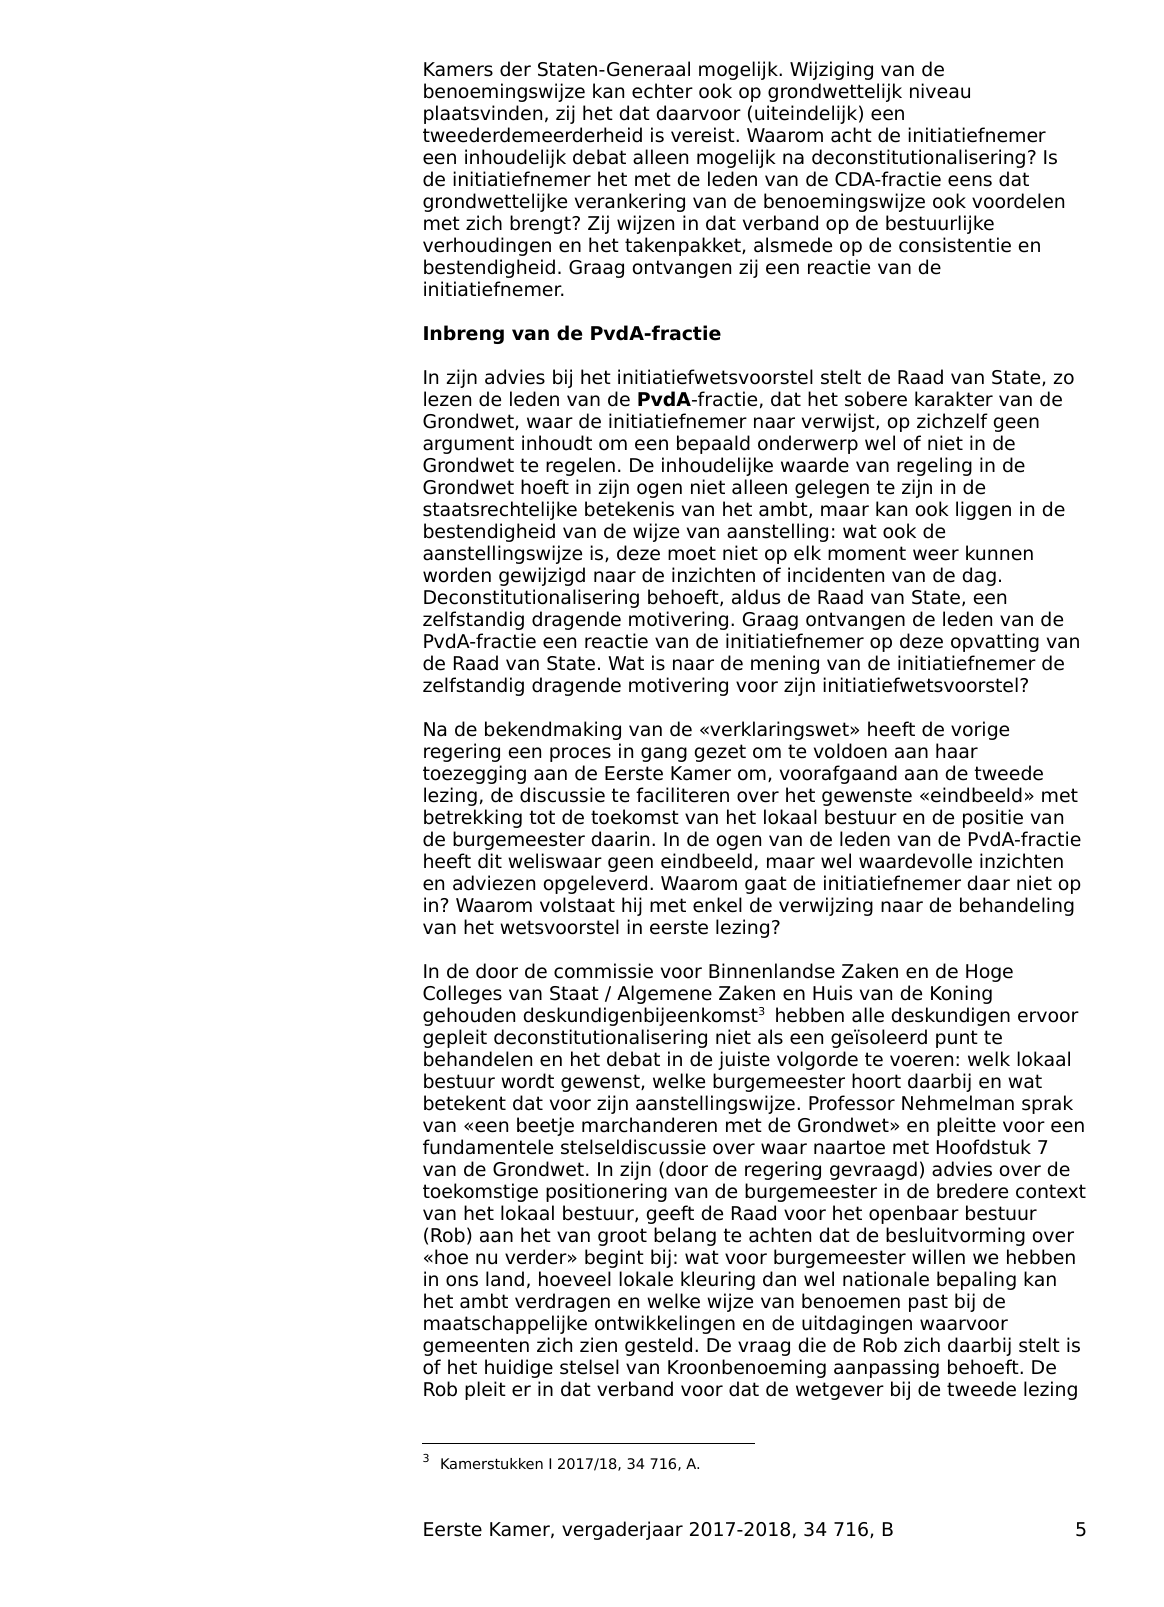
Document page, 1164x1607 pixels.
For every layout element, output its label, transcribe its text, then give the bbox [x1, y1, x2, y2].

text Kamers der Staten-Generaal mogelijk. Wijziging van de benoemingswijze kan echter ook op grondwettelijk niveau plaatsvinden, zij het dat daarvoor (uiteindelijk) een tweederdemeerderheid is vereist. Waarom acht de initiatiefnemer een inhoudelijk debat alleen mogelijk na deconstitutionalisering? Is de initiatiefnemer het met de leden van de CDA-fractie eens dat grondwettelijke verankering van de benoemingswijze ook voordelen met zich brengt? Zij wijzen in dat verband op de bestuurlijke verhoudingen en het takenpakket, alsmede op de consistentie en bestendigheid. Graag ontvangen zij een reactie van de initiatiefnemer. [422, 59, 1087, 301]
text Kamerstukken I 2017/18, 34 716, A. [422, 1452, 1087, 1474]
text In zijn advies bij het initiatiefwetsvoorstel stelt de Raad van State, zo lezen de leden van de PvdA-fractie, dat het sobere karakter van de Grondwet, waar de initiatiefnemer naar verwijst, op zichzelf geen argument inhoudt om een bepaald onderwerp wel of niet in de Grondwet te regelen. De inhoudelijke waarde van regeling in de Grondwet hoeft in zijn ogen niet alleen gelegen te zijn in de staatsrechtelijke betekenis van het ambt, maar kan ook liggen in de bestendigheid van de wijze van aanstelling: wat ook de aanstellingswijze is, deze moet niet op elk moment weer kunnen worden gewijzigd naar de inzichten of incidenten van de dag. Deconstitutionalisering behoeft, aldus de Raad van State, een zelfstandig dragende motivering. Graag ontvangen de leden van de PvdA-fractie een reactie van de initiatiefnemer op deze opvatting van de Raad van State. Wat is naar de mening van de initiatiefnemer de zelfstandig dragende motivering voor zijn initiatiefwetsvoorstel? [422, 367, 1087, 697]
text In de door de commissie voor Binnenlandse Zaken en de Hoge Colleges van Staat / Algemene Zaken en Huis van de Koning gehouden deskundigenbijeenkomst hebben alle deskundigen ervoor gepleit deconstitutionalisering niet als een geïsoleerd punt te behandelen en het debat in de juiste volgorde te voeren: welk lokaal bestuur wordt gewenst, welke burgemeester hoort daarbij en wat betekent dat voor zijn aanstellingswijze. Professor Nehmelman sprak van «een beetje marchanderen met de Grondwet» en pleitte voor een fundamentele stelseldiscussie over waar naartoe met Hoofdstuk 7 van de Grondwet. In zijn (door de regering gevraagd) advies over de toekomstige positionering van de burgemeester in de bredere context van het lokaal bestuur, geeft de Raad voor het openbaar bestuur (Rob) aan het van groot belang te achten dat de besluitvorming over «hoe nu verder» begint bij: wat voor burgemeester willen we hebben in ons land, hoeveel lokale kleuring dan wel nationale bepaling kan het ambt verdragen en welke wijze van benoemen past bij de maatschappelijke ontwikkelingen en de uitdagingen waarvoor gemeenten zich zien gesteld. De vraag die de Rob zich daarbij stelt is of het huidige stelsel van Kroonbenoeming aanpassing behoeft. De Rob pleit er in dat verband voor dat de wetgever bij de tweede lezing [422, 961, 1087, 1401]
text Na de bekendmaking van de «verklaringswet» heeft de vorige regering een proces in gang gezet om te voldoen aan haar toezegging aan de Eerste Kamer om, voorafgaand aan de tweede lezing, de discussie te faciliteren over het gewenste «eindbeeld» met betrekking tot de toekomst van het lokaal bestuur en de positie van de burgemeester daarin. In de ogen van de leden van de PvdA-fractie heeft dit weliswaar geen eindbeeld, maar wel waardevolle inzichten en adviezen opgeleverd. Waarom gaat de initiatiefnemer daar niet op in? Waarom volstaat hij met enkel de verwijzing naar de behandeling van het wetsvoorstel in eerste lezing? [422, 719, 1087, 939]
subtitle Inbreng van de PvdA-fractie [422, 323, 1087, 345]
